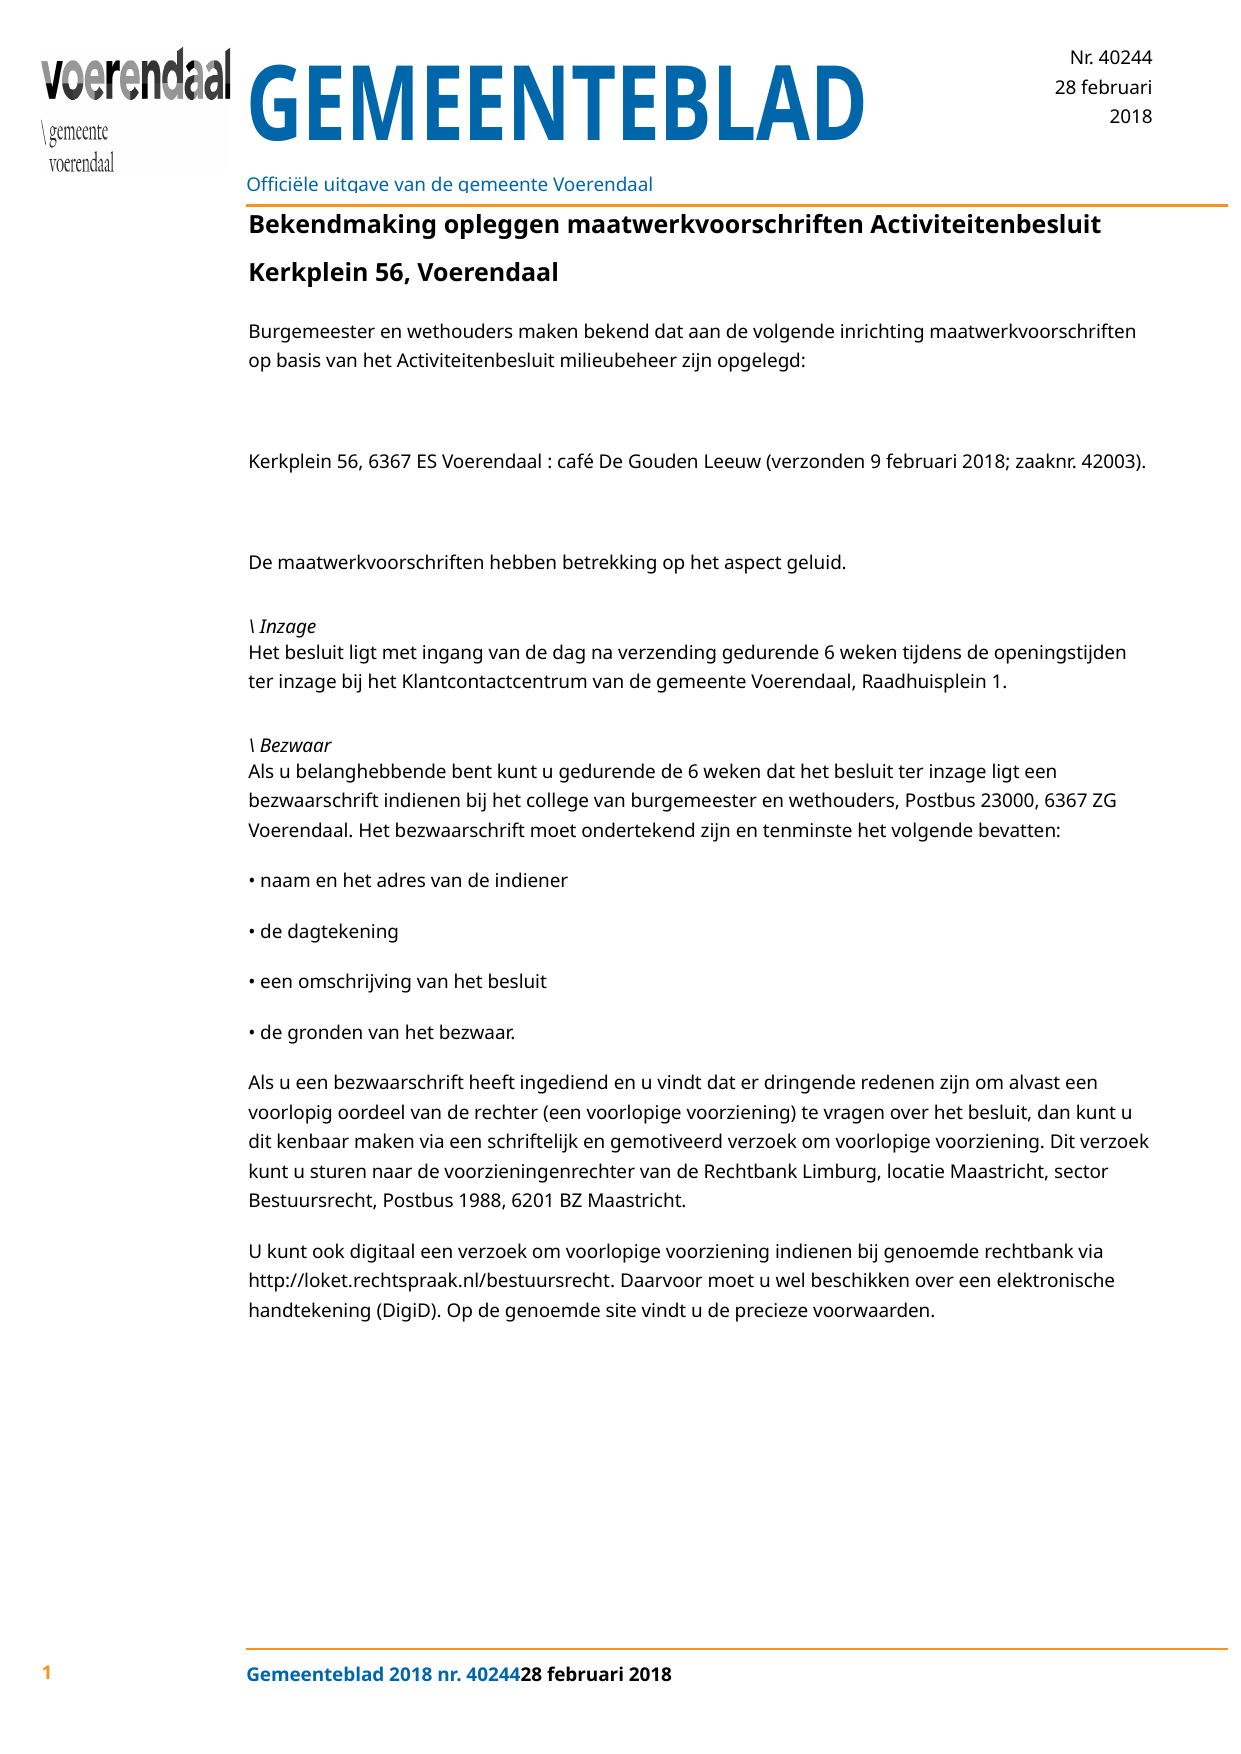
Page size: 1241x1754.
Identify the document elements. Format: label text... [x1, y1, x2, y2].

text Als u een bezwaarschrift heeft ingediend en u vindt dat er dringende redenen zijn om alvast een voorlopig oordeel van de rechter (een voorlopige voorziening) te vragen over het besluit, dan kunt u dit kenbaar maken via een schriftelijk en gemotiveerd verzoek om voorlopige voorziening. Dit verzoek kunt u sturen naar de voorzieningenrechter van de Rechtbank Limburg, locatie Maastricht, sector Bestuursrecht, Postbus 1988, 6201 BZ Maastricht. [248, 1069, 1152, 1213]
text • de gronden van het bezwaar. [248, 1019, 1152, 1045]
text Burgemeester en wethouders maken bekend dat aan de volgende inrichting maatwerkvoorschriften op basis van het Activiteitenbesluit milieubeheer zijn opgelegd: [248, 318, 1152, 373]
text • naam en het adres van de indiener [248, 868, 1152, 893]
text \ Bezwaar [248, 732, 1152, 758]
text • een omschrijving van het besluit [248, 968, 1152, 994]
picture [41, 47, 231, 172]
text • de dagtekening [248, 918, 1152, 944]
text U kunt ook digitaal een verzoek om voorlopige voorziening indienen bij genoemde rechtbank via http://loket.rechtspraak.nl/bestuursrecht. Daarvoor moet u wel beschikken over een elektronische handtekening (DigiD). Op de genoemde site vindt u de precieze voorwaarden. [248, 1238, 1152, 1323]
text De maatwerkvoorschriften hebben betrekking op het aspect geluid. [248, 549, 1152, 575]
text Als u belanghebbende bent kunt u gedurende de 6 weken dat het besluit ter inzage ligt een bezwaarschrift indienen bij het college van burgemeester en wethouders, Postbus 23000, 6367 ZG Voerendaal. Het bezwaarschrift moet ondertekend zijn en tenminste het volgende bevatten: [248, 758, 1152, 843]
text Bekendmaking opleggen maatwerkvoorschriften Activiteitenbesluit Kerkplein 56, Voerendaal [248, 207, 1152, 288]
text Het besluit ligt met ingang van de dag na verzending gedurende 6 weken tijdens de openingstijden ter inzage bij het Klantcontactcentrum van de gemeente Voerendaal, Raadhuisplein 1. [248, 639, 1152, 694]
text \ Inzage [248, 613, 1152, 639]
text Kerkplein 56, 6367 ES Voerendaal : café De Gouden Leeuw (verzonden 9 februari 2018; zaaknr. 42003). [248, 448, 1152, 474]
